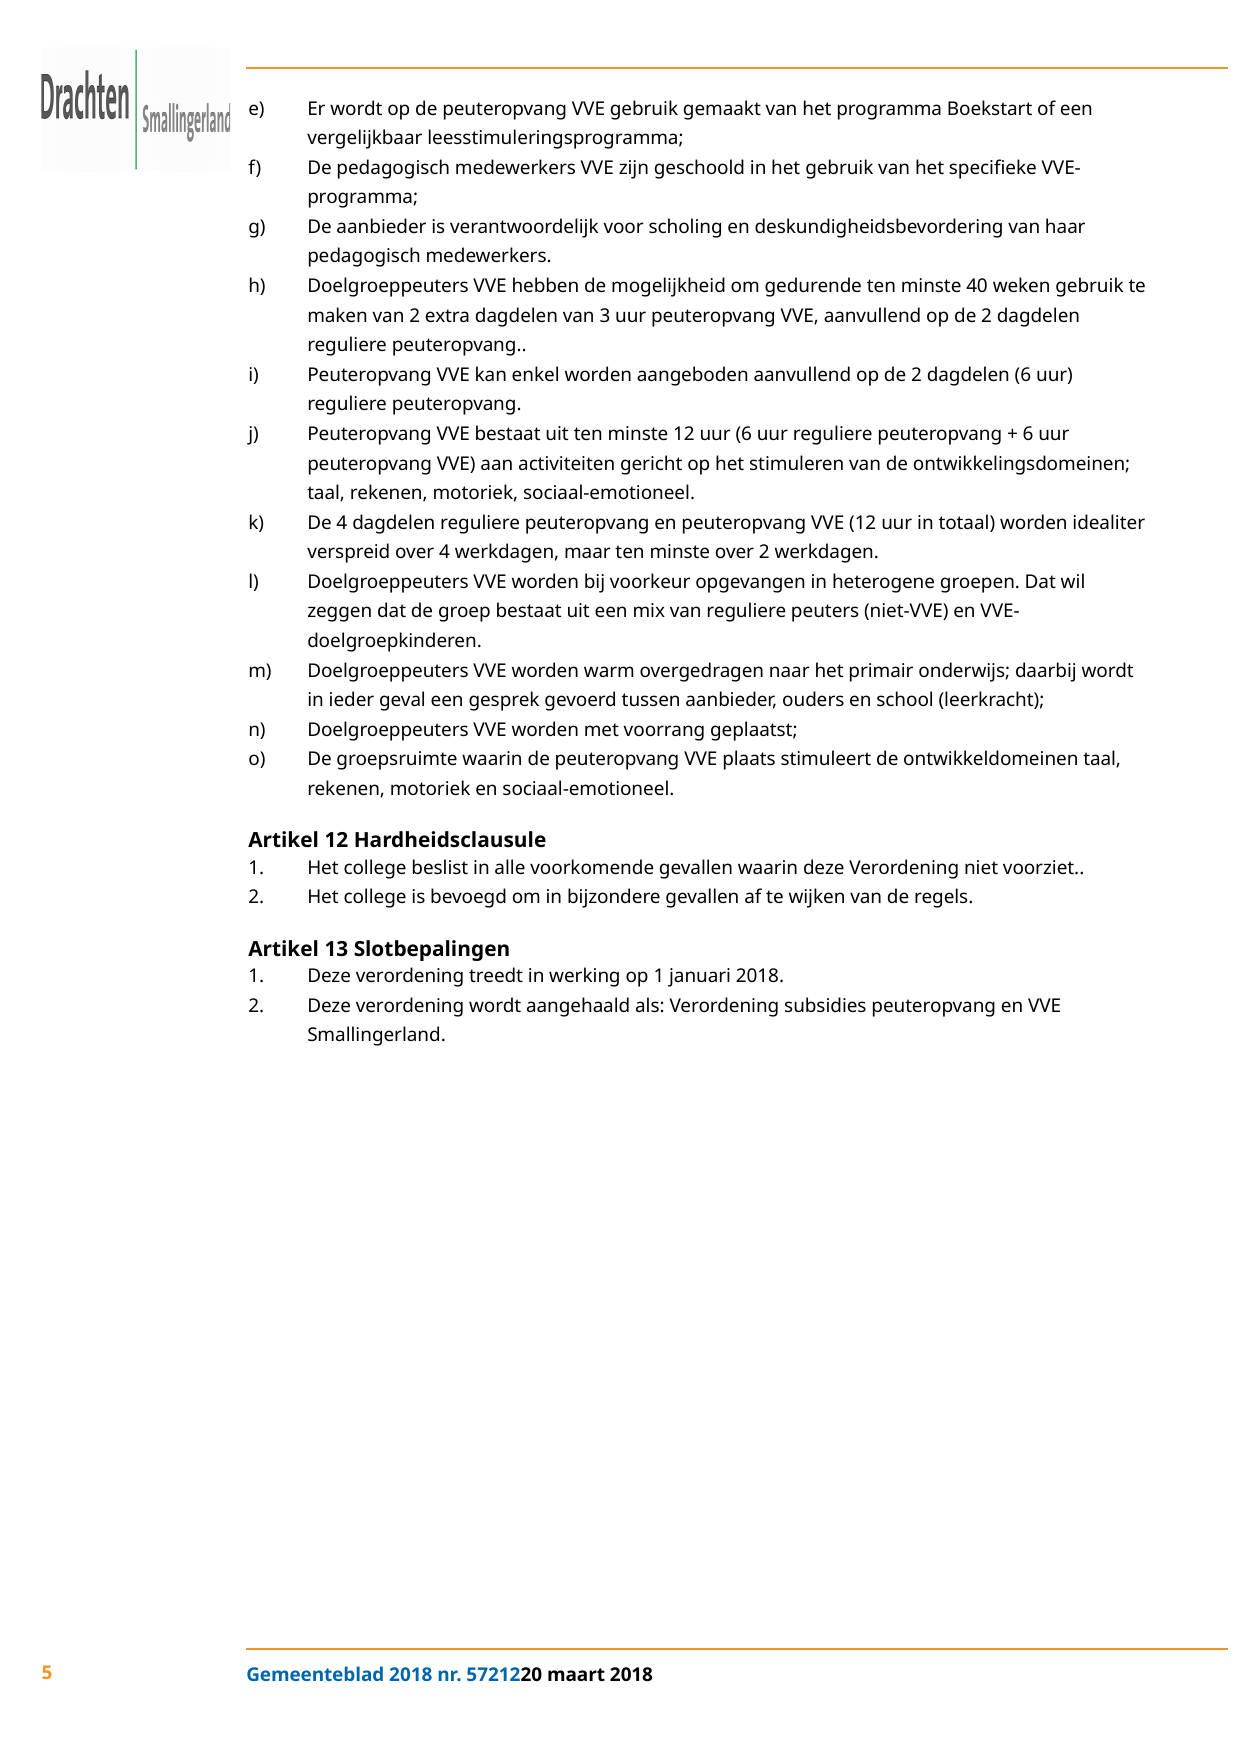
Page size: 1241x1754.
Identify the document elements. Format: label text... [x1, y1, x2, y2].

picture [41, 47, 231, 172]
list Het college is bevoegd om in bijzondere gevallen af te wijken van de regels. [248, 884, 1152, 909]
list Deze verordening wordt aangehaald als: Verordening subsidies peuteropvang en VVE Smallingerland. [248, 992, 1152, 1047]
list Peuteropvang VVE bestaat uit ten minste 12 uur (6 uur reguliere peuteropvang + 6 uur peuteropvang VVE) aan activiteiten gericht op het stimuleren van de ontwikkelingsdomeinen; taal, rekenen, motoriek, sociaal-emotioneel. [248, 420, 1152, 505]
list Peuteropvang VVE kan enkel worden aangeboden aanvullend op de 2 dagdelen (6 uur) reguliere peuteropvang. [248, 361, 1152, 416]
text Artikel 13 Slotbepalingen [248, 934, 1152, 962]
list Doelgroeppeuters VVE hebben de mogelijkheid om gedurende ten minste 40 weken gebruik te maken van 2 extra dagdelen van 3 uur peuteropvang VVE, aanvullend op de 2 dagdelen reguliere peuteropvang.. [248, 272, 1152, 357]
list Het college beslist in alle voorkomende gevallen waarin deze Verordening niet voorziet.. [248, 854, 1152, 880]
text Artikel 12 Hardheidsclausule [248, 826, 1152, 854]
list Er wordt op de peuteropvang VVE gebruik gemaakt van het programma Boekstart of een vergelijkbaar leesstimuleringsprogramma; [248, 95, 1152, 150]
list Doelgroeppeuters VVE worden met voorrang geplaatst; [248, 716, 1152, 742]
list De pedagogisch medewerkers VVE zijn geschoold in het gebruik van het specifieke VVE-programma; [248, 154, 1152, 209]
list De 4 dagdelen reguliere peuteropvang en peuteropvang VVE (12 uur in totaal) worden idealiter verspreid over 4 werkdagen, maar ten minste over 2 werkdagen. [248, 509, 1152, 564]
list De aanbieder is verantwoordelijk voor scholing en deskundigheidsbevordering van haar pedagogisch medewerkers. [248, 213, 1152, 268]
list Doelgroeppeuters VVE worden bij voorkeur opgevangen in heterogene groepen. Dat wil zeggen dat de groep bestaat uit een mix van reguliere peuters (niet-VVE) en VVE-doelgroepkinderen. [248, 568, 1152, 653]
list Doelgroeppeuters VVE worden warm overgedragen naar het primair onderwijs; daarbij wordt in ieder geval een gesprek gevoerd tussen aanbieder, ouders en school (leerkracht); [248, 657, 1152, 712]
list De groepsruimte waarin de peuteropvang VVE plaats stimuleert de ontwikkeldomeinen taal, rekenen, motoriek en sociaal-emotioneel. [248, 746, 1152, 801]
list Deze verordening treedt in werking op 1 januari 2018. [248, 962, 1152, 988]
